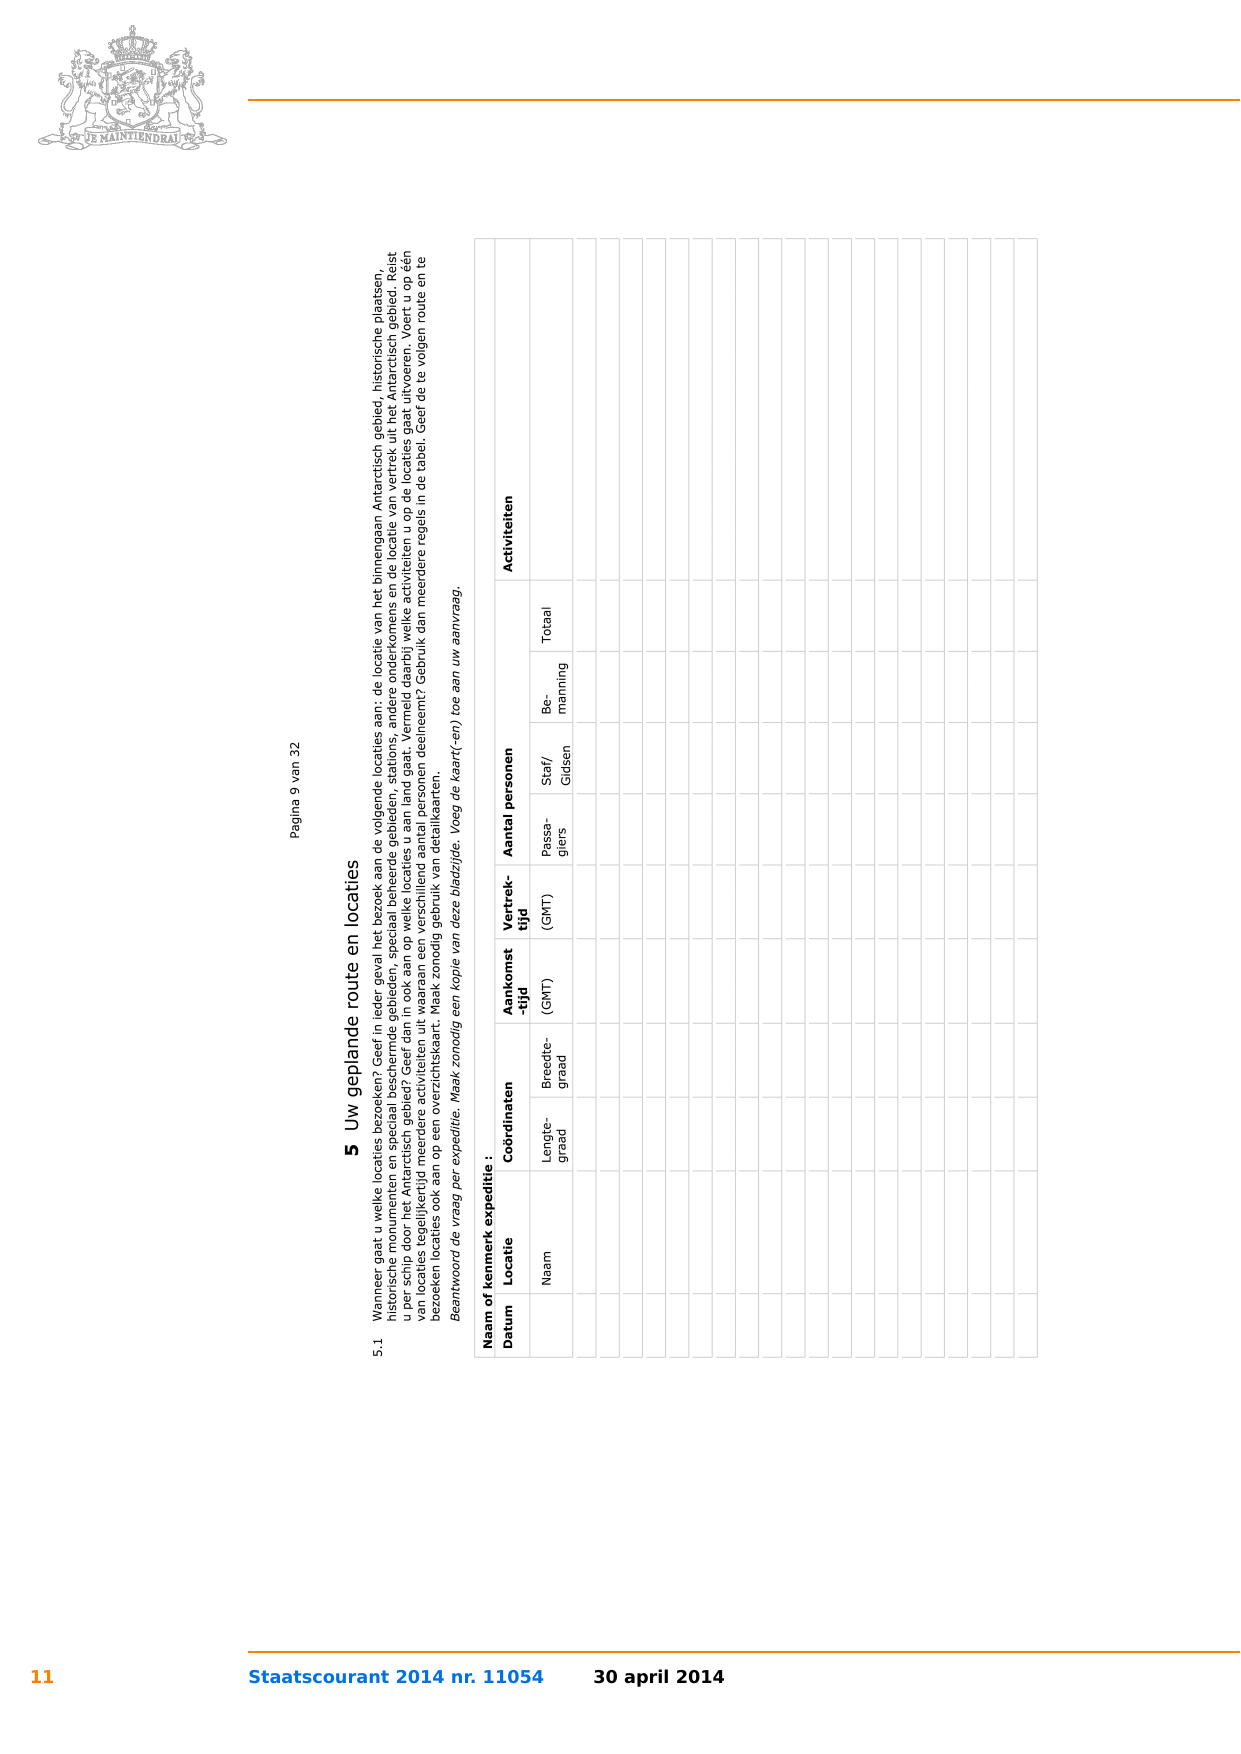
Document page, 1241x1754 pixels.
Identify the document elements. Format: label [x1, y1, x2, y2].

picture [38, 25, 227, 150]
picture [248, 151, 1134, 1404]
